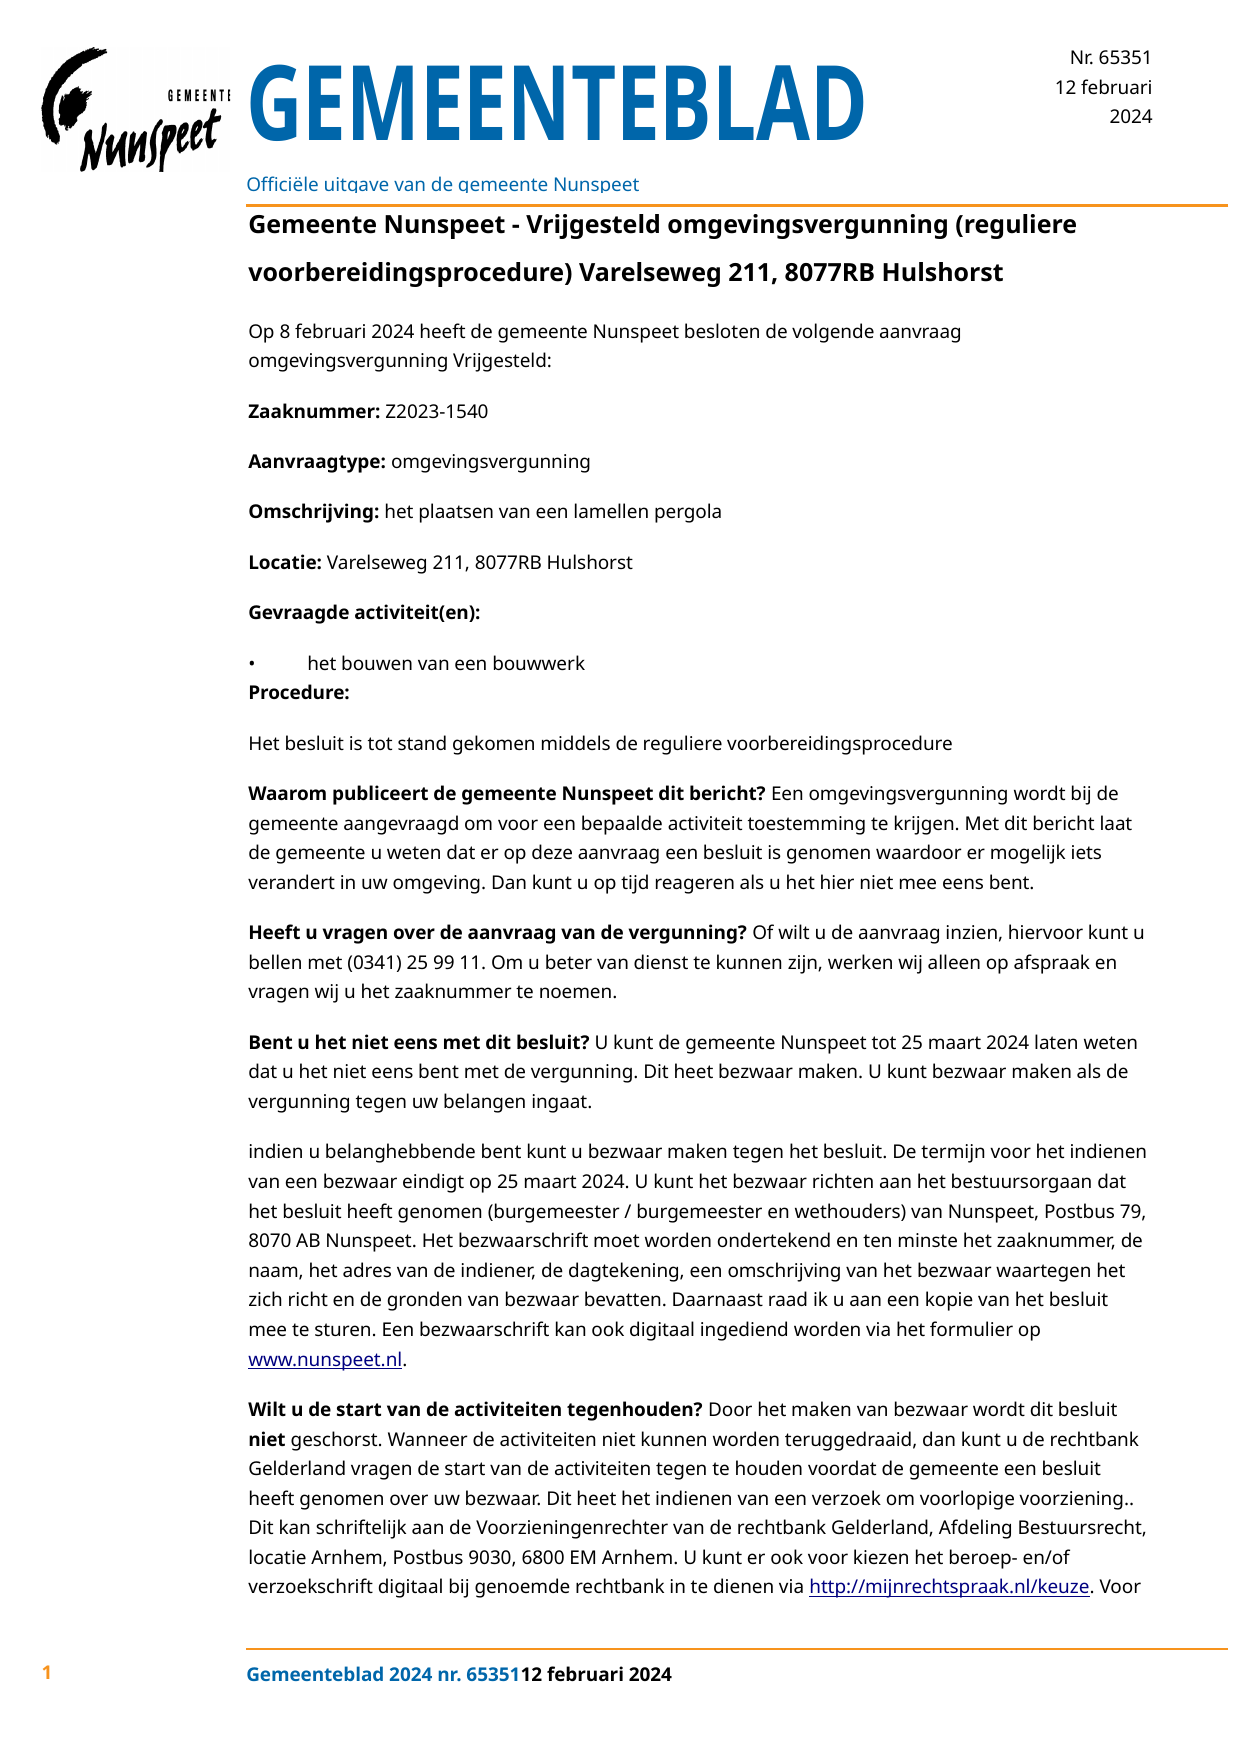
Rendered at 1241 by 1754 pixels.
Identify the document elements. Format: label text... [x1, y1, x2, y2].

text Procedure: [248, 679, 1152, 705]
text indien u belanghebbende bent kunt u bezwaar maken tegen het besluit. De termijn voor het indienen van een bezwaar eindigt op 25 maart 2024. U kunt het bezwaar richten aan het bestuursorgaan dat het besluit heeft genomen (burgemeester / burgemeester en wethouders) van Nunspeet, Postbus 79, 8070 AB Nunspeet. Het bezwaarschrift moet worden ondertekend en ten minste het zaaknummer, de naam, het adres van de indiener, de dagtekening, een omschrijving van het bezwaar waartegen het zich richt en de gronden van bezwaar bevatten. Daarnaast raad ik u aan een kopie van het besluit mee te sturen. Een bezwaarschrift kan ook digitaal ingediend worden via het formulier op www.nunspeet.nl. [248, 1139, 1152, 1372]
text Het besluit is tot stand gekomen middels de reguliere voorbereidingsprocedure [248, 730, 1152, 756]
list het bouwen van een bouwwerk [248, 650, 1152, 676]
picture [41, 47, 231, 172]
text Gevraagde activiteit(en): [248, 599, 1152, 625]
text Bent u het niet eens met dit besluit? U kunt de gemeente Nunspeet tot 25 maart 2024 laten weten dat u het niet eens bent met de vergunning. Dit heet bezwaar maken. U kunt bezwaar maken als de vergunning tegen uw belangen ingaat. [248, 1029, 1152, 1114]
text Op 8 februari 2024 heeft de gemeente Nunspeet besloten de volgende aanvraag omgevingsvergunning Vrijgesteld: [248, 318, 1152, 373]
text Heeft u vragen over de aanvraag van de vergunning? Of wilt u de aanvraag inzien, hiervoor kunt u bellen met (0341) 25 99 11. Om u beter van dienst te kunnen zijn, werken wij alleen op afspraak en vragen wij u het zaaknummer te noemen. [248, 919, 1152, 1004]
text Locatie: Varelseweg 211, 8077RB Hulshorst [248, 549, 1152, 575]
text Omschrijving: het plaatsen van een lamellen pergola [248, 499, 1152, 524]
text Waarom publiceert de gemeente Nunspeet dit bericht? Een omgevingsvergunning wordt bij de gemeente aangevraagd om voor een bepaalde activiteit toestemming te krijgen. Met dit bericht laat de gemeente u weten dat er op deze aanvraag een besluit is genomen waardoor er mogelijk iets verandert in uw omgeving. Dan kunt u op tijd reageren als u het hier niet mee eens bent. [248, 780, 1152, 895]
text Aanvraagtype: omgevingsvergunning [248, 448, 1152, 474]
text Gemeente Nunspeet - Vrijgesteld omgevingsvergunning (reguliere voorbereidingsprocedure) Varelseweg 211, 8077RB Hulshorst [248, 207, 1152, 288]
text Zaaknummer: Z2023-1540 [248, 398, 1152, 424]
text Wilt u de start van de activiteiten tegenhouden? Door het maken van bezwaar wordt dit besluit niet geschorst. Wanneer de activiteiten niet kunnen worden teruggedraaid, dan kunt u de rechtbank Gelderland vragen de start van de activiteiten tegen te houden voordat de gemeente een besluit heeft genomen over uw bezwaar. Dit heet het indienen van een verzoek om voorlopige voorziening.. Dit kan schriftelijk aan de Voorzieningenrechter van de rechtbank Gelderland, Afdeling Bestuursrecht, locatie Arnhem, Postbus 9030, 6800 EM Arnhem. U kunt er ook voor kiezen het beroep- en/of verzoekschrift digitaal bij genoemde rechtbank in te dienen via http://mijnrechtspraak.nl/keuze. Voor [248, 1396, 1152, 1599]
